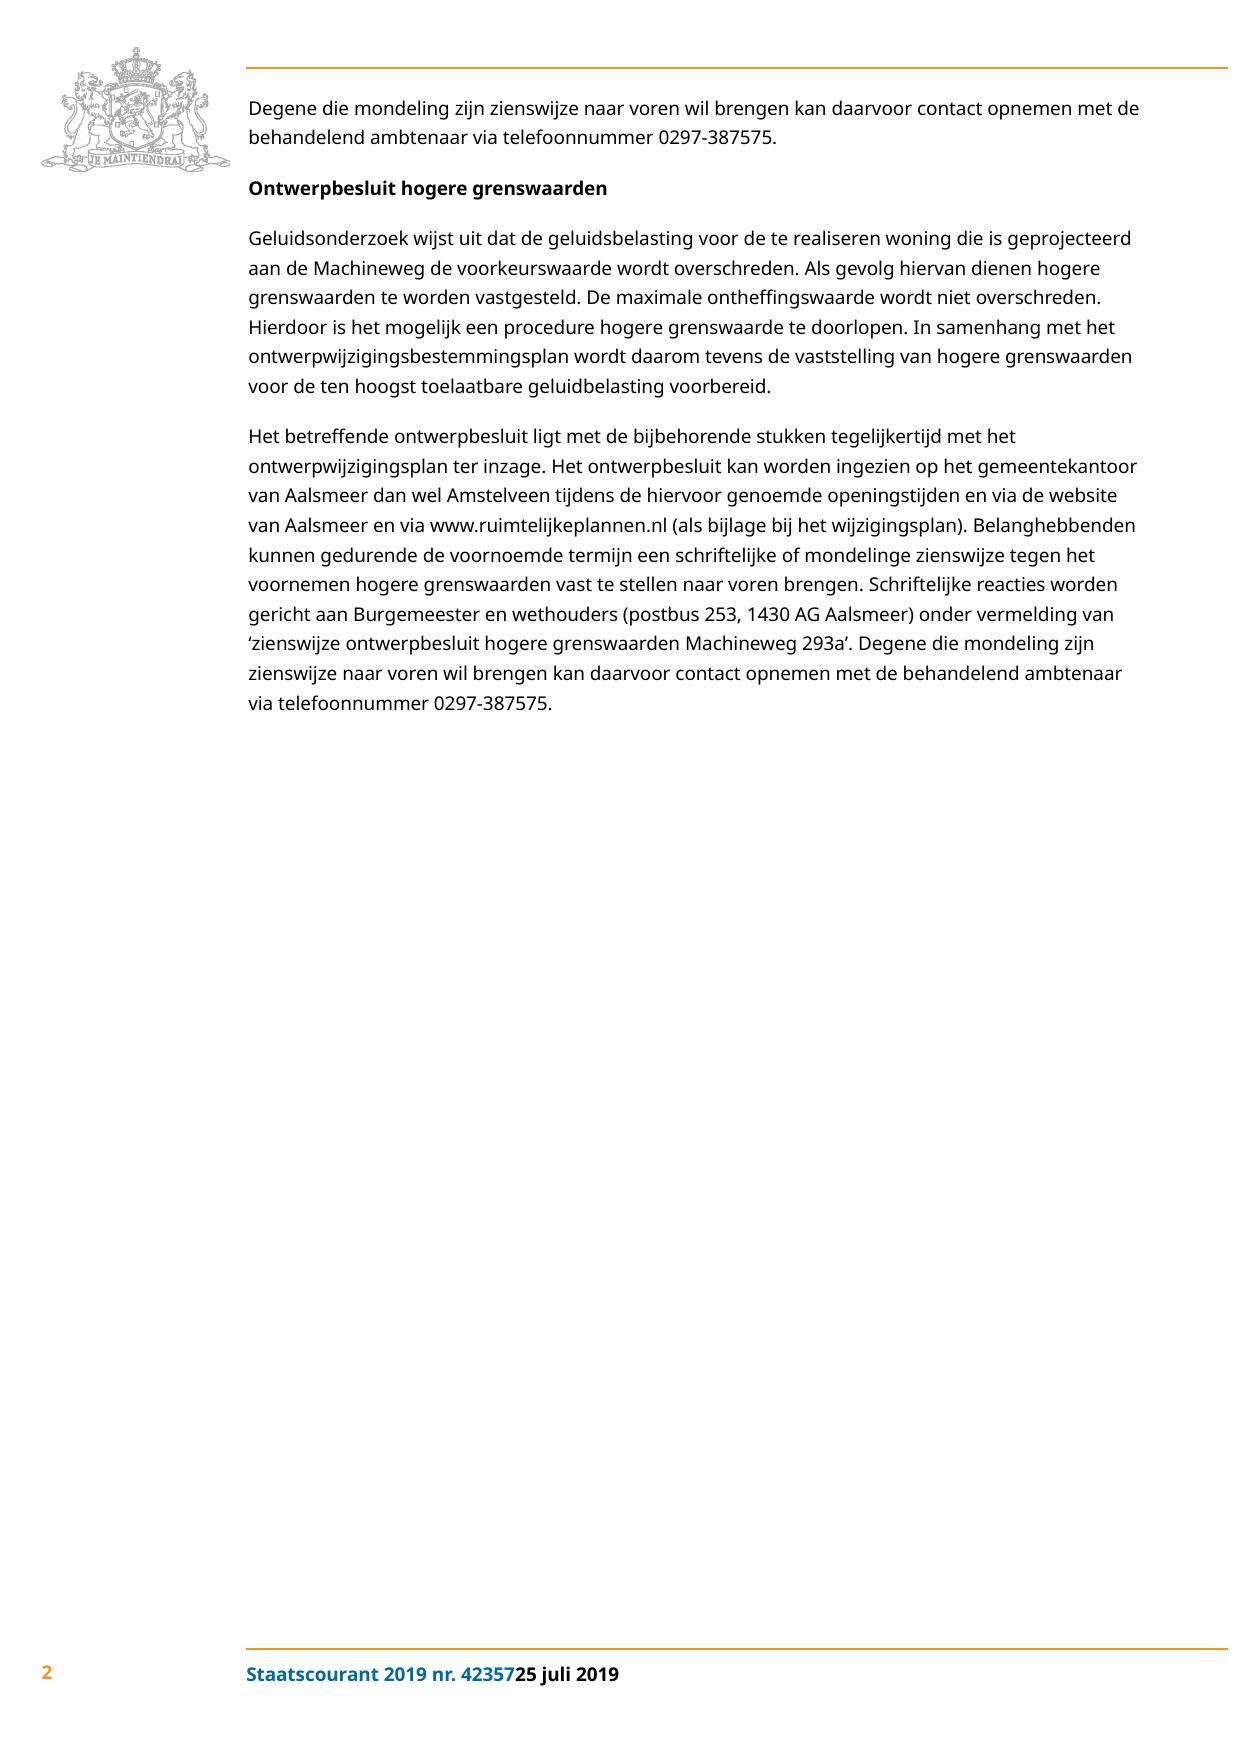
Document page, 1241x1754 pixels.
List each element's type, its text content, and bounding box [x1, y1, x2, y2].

text Geluidsonderzoek wijst uit dat de geluidsbelasting voor de te realiseren woning die is geprojecteerd aan de Machineweg de voorkeurswaarde wordt overschreden. Als gevolg hiervan dienen hogere grenswaarden te worden vastgesteld. De maximale ontheffingswaarde wordt niet overschreden. Hierdoor is het mogelijk een procedure hogere grenswaarde te doorlopen. In samenhang met het ontwerpwijzigingsbestemmingsplan wordt daarom tevens de vaststelling van hogere grenswaarden voor de ten hoogst toelaatbare geluidbelasting voorbereid. [248, 225, 1152, 399]
picture [41, 47, 231, 172]
text Ontwerpbesluit hogere grenswaarden [248, 175, 1152, 201]
text Degene die mondeling zijn zienswijze naar voren wil brengen kan daarvoor contact opnemen met de behandelend ambtenaar via telefoonnummer 0297-387575. [248, 95, 1152, 150]
text Het betreffende ontwerpbesluit ligt met de bijbehorende stukken tegelijkertijd met het ontwerpwijzigingsplan ter inzage. Het ontwerpbesluit kan worden ingezien op het gemeentekantoor van Aalsmeer dan wel Amstelveen tijdens de hiervoor genoemde openingstijden en via de website van Aalsmeer en via www.ruimtelijkeplannen.nl (als bijlage bij het wijzigingsplan). Belanghebbenden kunnen gedurende de voornoemde termijn een schriftelijke of mondelinge zienswijze tegen het voornemen hogere grenswaarden vast te stellen naar voren brengen. Schriftelijke reacties worden gericht aan Burgemeester en wethouders (postbus 253, 1430 AG Aalsmeer) onder vermelding van ‘zienswijze ontwerpbesluit hogere grenswaarden Machineweg 293a’. Degene die mondeling zijn zienswijze naar voren wil brengen kan daarvoor contact opnemen met de behandelend ambtenaar via telefoonnummer 0297-387575. [248, 423, 1152, 716]
